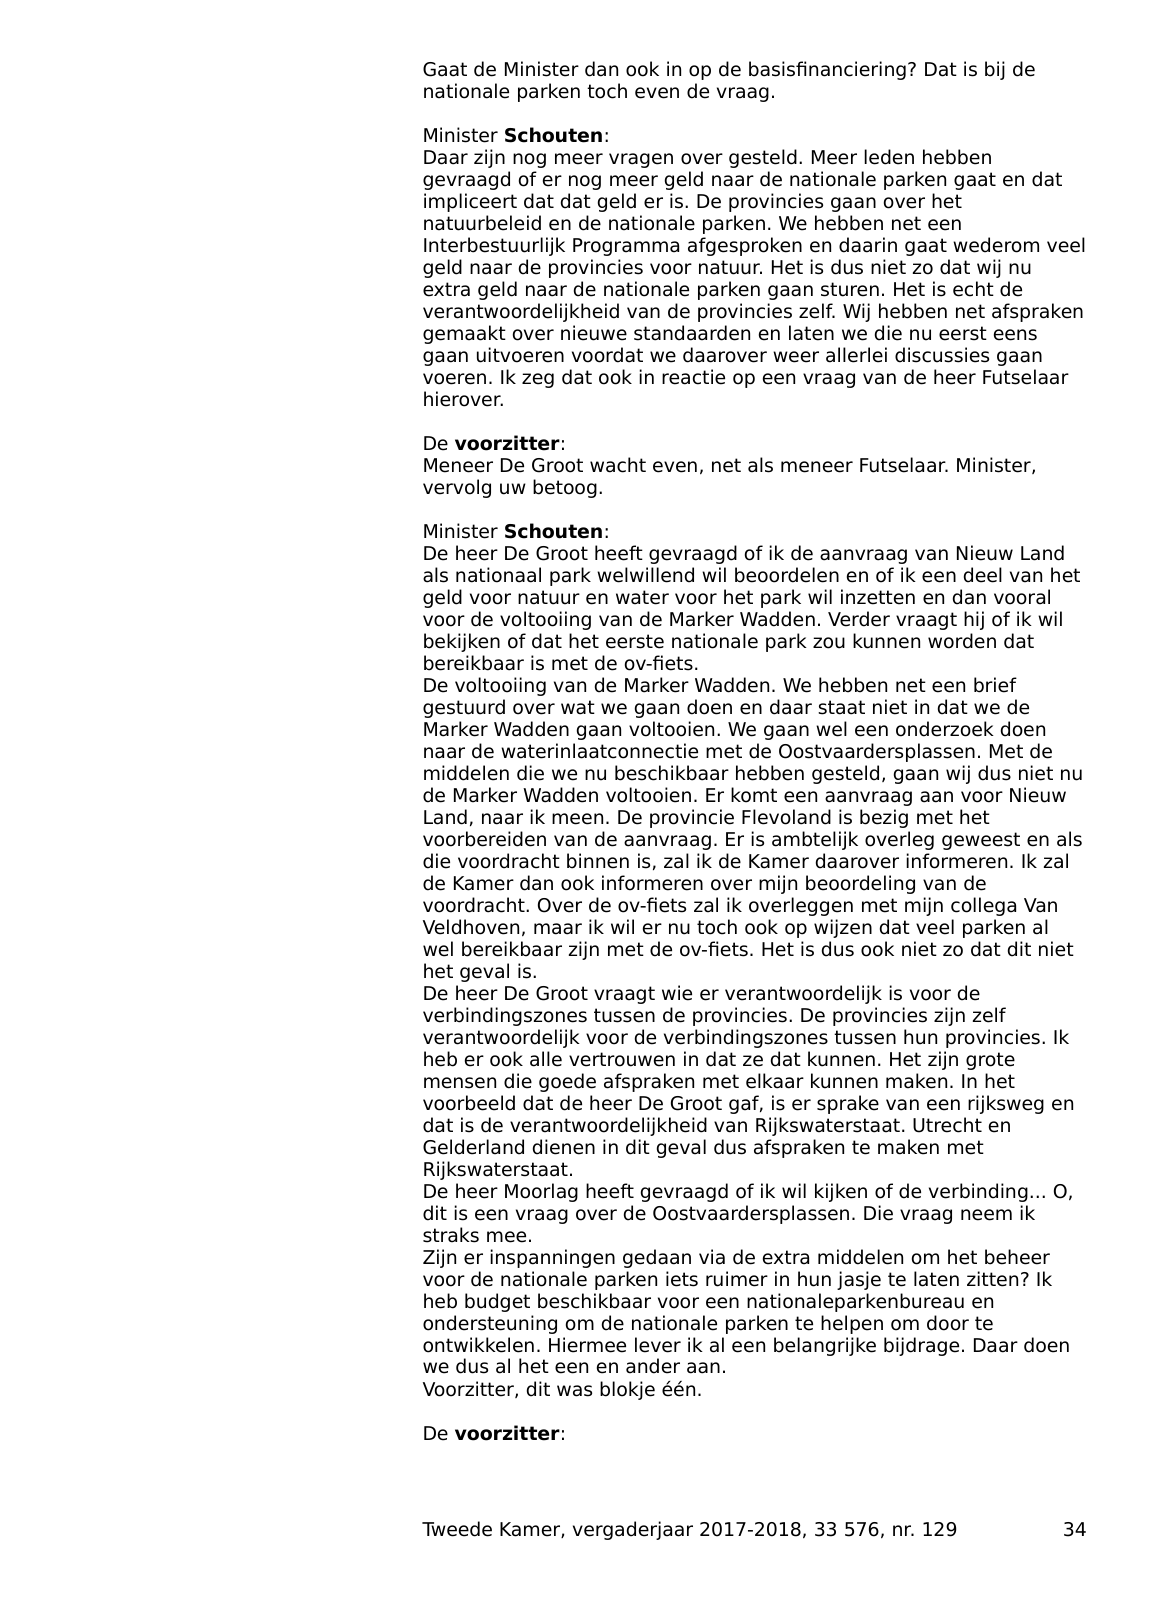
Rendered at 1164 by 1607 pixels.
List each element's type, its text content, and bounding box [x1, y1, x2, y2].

text Minister Schouten: [422, 521, 1087, 543]
text Gaat de Minister dan ook in op de basisfinanciering? Dat is bij de nationale parken toch even de vraag. [422, 59, 1087, 103]
text De heer De Groot vraagt wie er verantwoordelijk is voor de verbindingszones tussen de provincies. De provincies zijn zelf verantwoordelijk voor de verbindingszones tussen hun provincies. Ik heb er ook alle vertrouwen in dat ze dat kunnen. Het zijn grote mensen die goede afspraken met elkaar kunnen maken. In het voorbeeld dat de heer De Groot gaf, is er sprake van een rijksweg en dat is de verantwoordelijkheid van Rijkswaterstaat. Utrecht en Gelderland dienen in dit geval dus afspraken te maken met Rijkswaterstaat. [422, 983, 1087, 1181]
text Daar zijn nog meer vragen over gesteld. Meer leden hebben gevraagd of er nog meer geld naar de nationale parken gaat en dat impliceert dat dat geld er is. De provincies gaan over het natuurbeleid en de nationale parken. We hebben net een Interbestuurlijk Programma afgesproken en daarin gaat wederom veel geld naar de provincies voor natuur. Het is dus niet zo dat wij nu extra geld naar de nationale parken gaan sturen. Het is echt de verantwoordelijkheid van de provincies zelf. Wij hebben net afspraken gemaakt over nieuwe standaarden en laten we die nu eerst eens gaan uitvoeren voordat we daarover weer allerlei discussies gaan voeren. Ik zeg dat ook in reactie op een vraag van de heer Futselaar hierover. [422, 147, 1087, 411]
text De heer De Groot heeft gevraagd of ik de aanvraag van Nieuw Land als nationaal park welwillend wil beoordelen en of ik een deel van het geld voor natuur en water voor het park wil inzetten en dan vooral voor de voltooiing van de Marker Wadden. Verder vraagt hij of ik wil bekijken of dat het eerste nationale park zou kunnen worden dat bereikbaar is met de ov-fiets. [422, 543, 1087, 675]
text De voltooiing van de Marker Wadden. We hebben net een brief gestuurd over wat we gaan doen en daar staat niet in dat we de Marker Wadden gaan voltooien. We gaan wel een onderzoek doen naar de waterinlaatconnectie met de Oostvaardersplassen. Met de middelen die we nu beschikbaar hebben gesteld, gaan wij dus niet nu de Marker Wadden voltooien. Er komt een aanvraag aan voor Nieuw Land, naar ik meen. De provincie Flevoland is bezig met het voorbereiden van de aanvraag. Er is ambtelijk overleg geweest en als die voordracht binnen is, zal ik de Kamer daarover informeren. Ik zal de Kamer dan ook informeren over mijn beoordeling van de voordracht. Over de ov-fiets zal ik overleggen met mijn collega Van Veldhoven, maar ik wil er nu toch ook op wijzen dat veel parken al wel bereikbaar zijn met de ov-fiets. Het is dus ook niet zo dat dit niet het geval is. [422, 675, 1087, 983]
text Minister Schouten: [422, 125, 1087, 147]
text De heer Moorlag heeft gevraagd of ik wil kijken of de verbinding... O, dit is een vraag over de Oostvaardersplassen. Die vraag neem ik straks mee. [422, 1181, 1087, 1247]
text De voorzitter: [422, 433, 1087, 455]
text Zijn er inspanningen gedaan via de extra middelen om het beheer voor de nationale parken iets ruimer in hun jasje te laten zitten? Ik heb budget beschikbaar voor een nationaleparkenbureau en ondersteuning om de nationale parken te helpen om door te ontwikkelen. Hiermee lever ik al een belangrijke bijdrage. Daar doen we dus al het een en ander aan. [422, 1247, 1087, 1378]
text De voorzitter: [422, 1423, 1087, 1444]
text Meneer De Groot wacht even, net als meneer Futselaar. Minister, vervolg uw betoog. [422, 455, 1087, 499]
text Voorzitter, dit was blokje één. [422, 1378, 1087, 1400]
